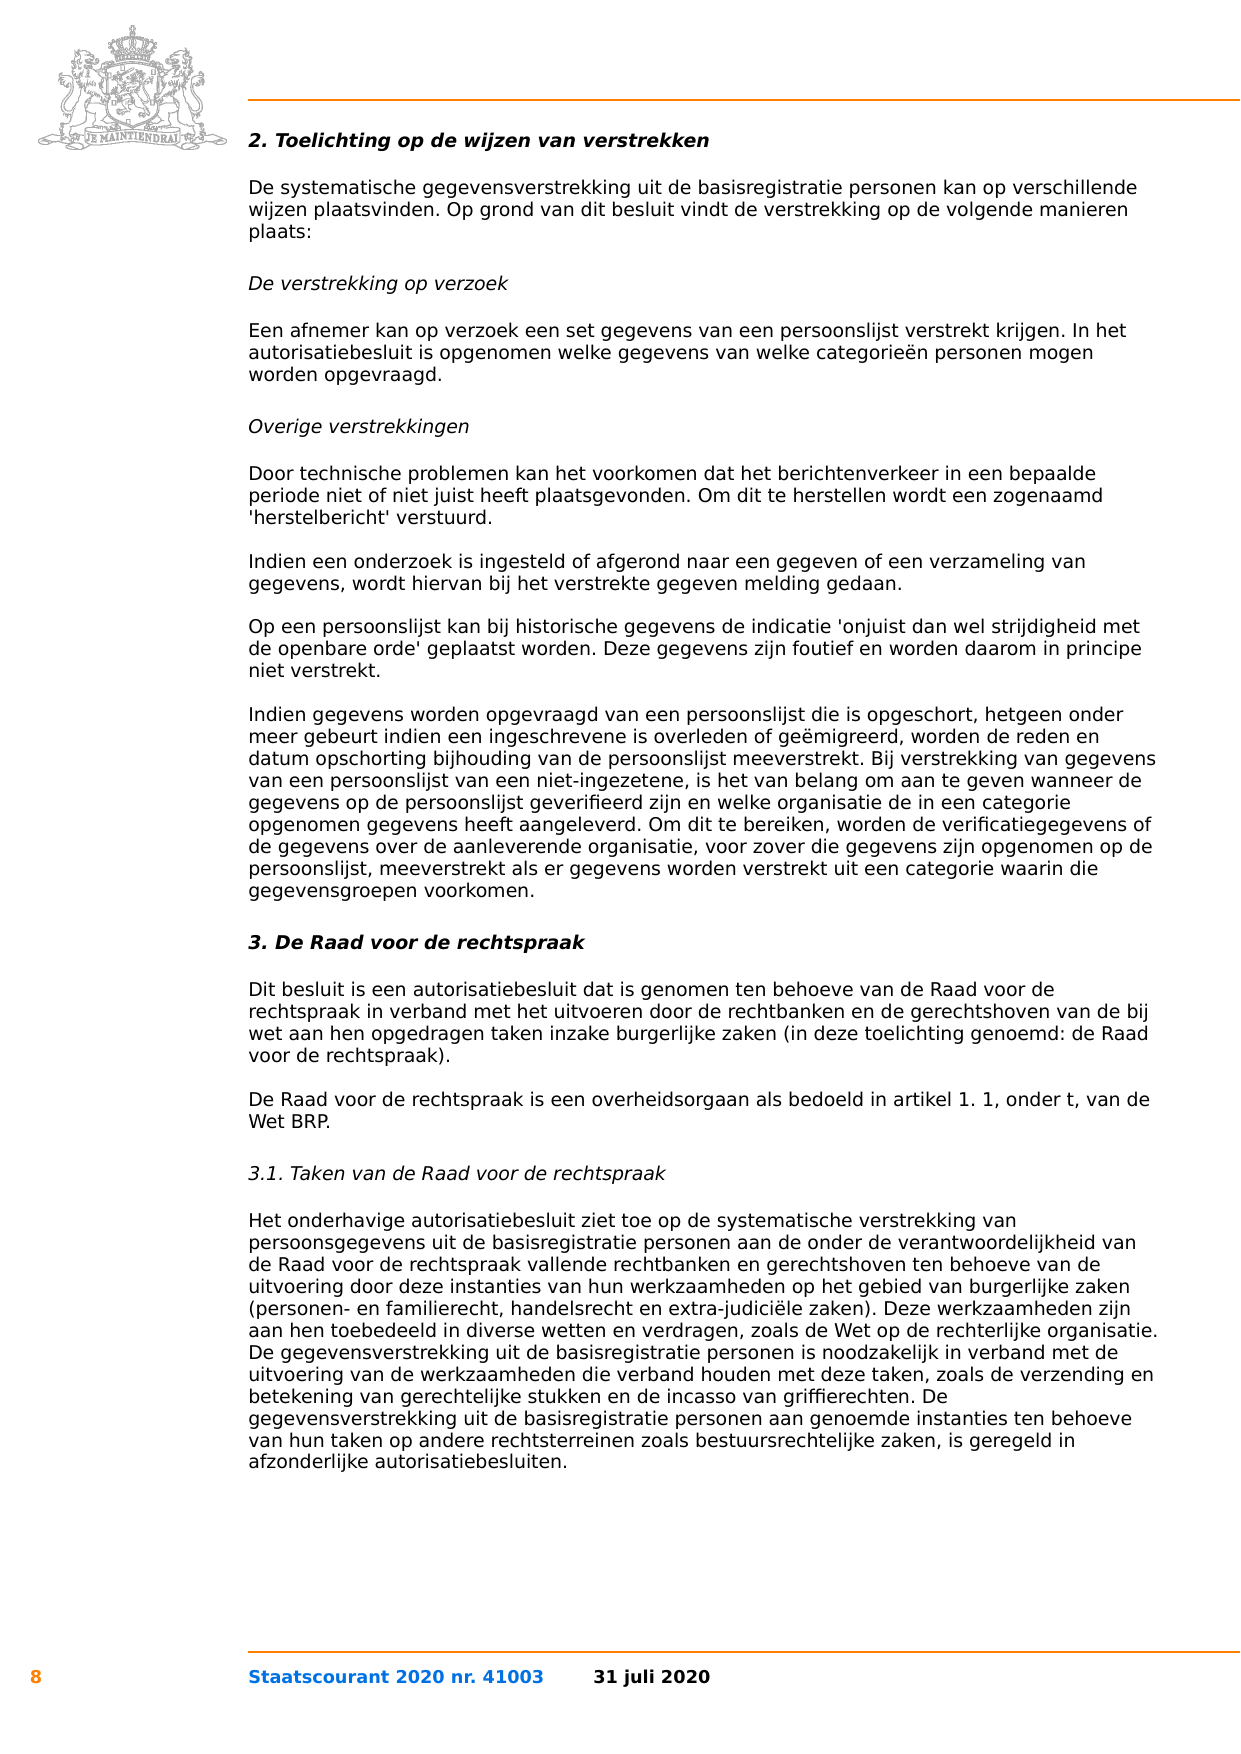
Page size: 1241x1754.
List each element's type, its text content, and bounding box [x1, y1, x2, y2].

text Door technische problemen kan het voorkomen dat het berichtenverkeer in een bepaalde periode niet of niet juist heeft plaatsgevonden. Om dit te herstellen wordt een zogenaamd 'herstelbericht' verstuurd. [248, 463, 1163, 529]
text Op een persoonslijst kan bij historische gegevens de indicatie 'onjuist dan wel strijdigheid met de openbare orde' geplaatst worden. Deze gegevens zijn foutief en worden daarom in principe niet verstrekt. [248, 616, 1163, 682]
text Indien gegevens worden opgevraagd van een persoonslijst die is opgeschort, hetgeen onder meer gebeurt indien een ingeschrevene is overleden of geëmigreerd, worden de reden en datum opschorting bijhouding van de persoonslijst meeverstrekt. Bij verstrekking van gegevens van een persoonslijst van een niet-ingezetene, is het van belang om aan te geven wanneer de gegevens op de persoonslijst geverifieerd zijn en welke organisatie de in een categorie opgenomen gegevens heeft aangeleverd. Om dit te bereiken, worden de verificatiegegevens of de gegevens over de aanleverende organisatie, voor zover die gegevens zijn opgenomen op de persoonslijst, meeverstrekt als er gegevens worden verstrekt uit een categorie waarin die gegevensgroepen voorkomen. [248, 704, 1163, 902]
text Een afnemer kan op verzoek een set gegevens van een persoonslijst verstrekt krijgen. In het autorisatiebesluit is opgenomen welke gegevens van welke categorieën personen mogen worden opgevraagd. [248, 320, 1163, 386]
subtitle 3.1. Taken van de Raad voor de rechtspraak [248, 1163, 1163, 1185]
text De systematische gegevensverstrekking uit de basisregistratie personen kan op verschillende wijzen plaatsvinden. Op grond van dit besluit vindt de verstrekking op de volgende manieren plaats: [248, 177, 1163, 243]
text De Raad voor de rechtspraak is een overheidsorgaan als bedoeld in artikel 1. 1, onder t, van de Wet BRP. [248, 1089, 1163, 1133]
subtitle Overige verstrekkingen [248, 416, 1163, 438]
subtitle 2. Toelichting op de wijzen van verstrekken [248, 130, 1163, 152]
text Dit besluit is een autorisatiebesluit dat is genomen ten behoeve van de Raad voor de rechtspraak in verband met het uitvoeren door de rechtbanken en de gerechtshoven van de bij wet aan hen opgedragen taken inzake burgerlijke zaken (in deze toelichting genoemd: de Raad voor de rechtspraak). [248, 979, 1163, 1067]
subtitle De verstrekking op verzoek [248, 273, 1163, 295]
text Het onderhavige autorisatiebesluit ziet toe op de systematische verstrekking van persoonsgegevens uit de basisregistratie personen aan de onder de verantwoordelijkheid van de Raad voor de rechtspraak vallende rechtbanken en gerechtshoven ten behoeve van de uitvoering door deze instanties van hun werkzaamheden op het gebied van burgerlijke zaken (personen- en familierecht, handelsrecht en extra-judiciële zaken). Deze werkzaamheden zijn aan hen toebedeeld in diverse wetten en verdragen, zoals de Wet op de rechterlijke organisatie. De gegevensverstrekking uit de basisregistratie personen is noodzakelijk in verband met de uitvoering van de werkzaamheden die verband houden met deze taken, zoals de verzending en betekening van gerechtelijke stukken en de incasso van griffierechten. De gegevensverstrekking uit de basisregistratie personen aan genoemde instanties ten behoeve van hun taken op andere rechtsterreinen zoals bestuursrechtelijke zaken, is geregeld in afzonderlijke autorisatiebesluiten. [248, 1210, 1163, 1473]
text Indien een onderzoek is ingesteld of afgerond naar een gegeven of een verzameling van gegevens, wordt hiervan bij het verstrekte gegeven melding gedaan. [248, 551, 1163, 594]
subtitle 3. De Raad voor de rechtspraak [248, 932, 1163, 954]
picture [38, 25, 227, 150]
